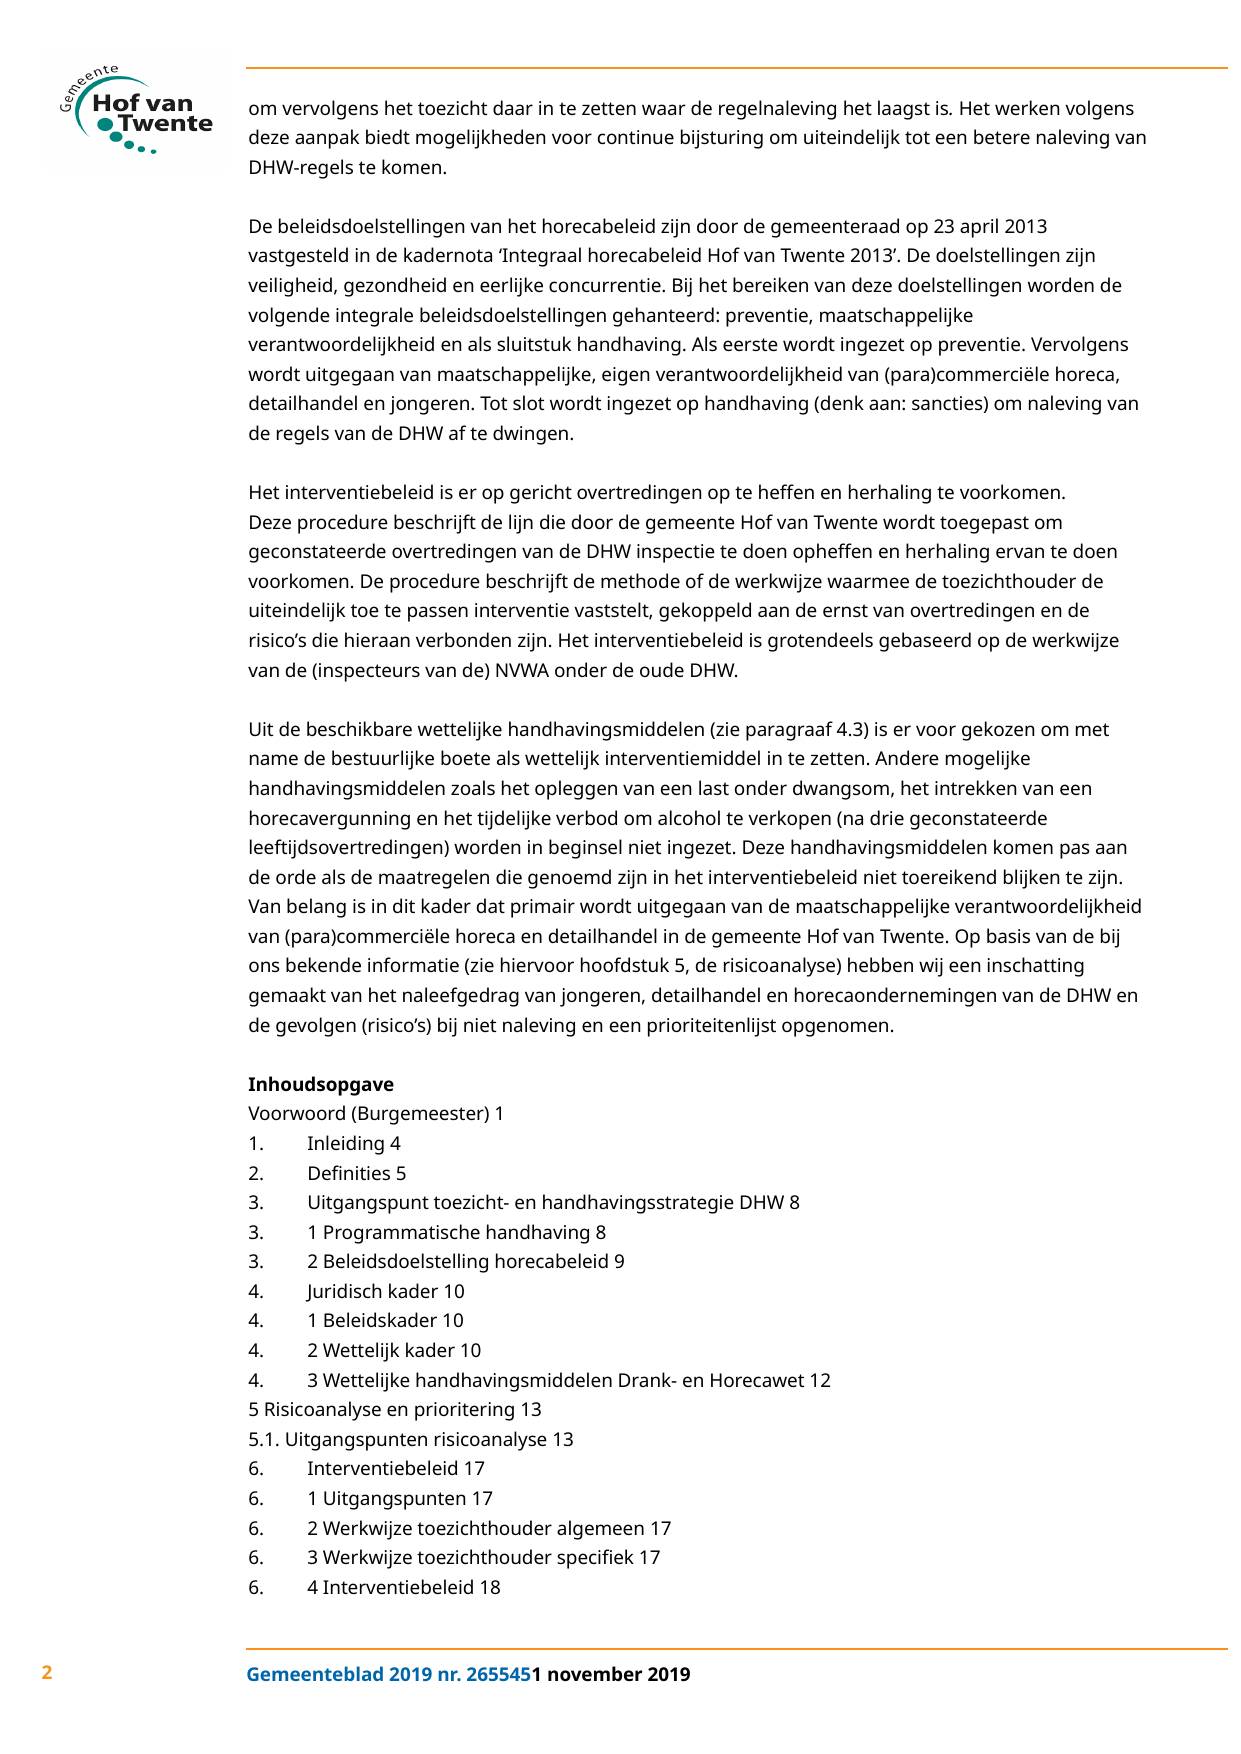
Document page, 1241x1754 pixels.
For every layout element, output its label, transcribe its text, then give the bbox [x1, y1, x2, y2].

text Het interventiebeleid is er op gericht overtredingen op te heffen en herhaling te voorkomen. [248, 479, 1152, 505]
text Deze procedure beschrijft de lijn die door de gemeente Hof van Twente wordt toegepast om geconstateerde overtredingen van de DHW inspectie te doen opheffen en herhaling ervan te doen voorkomen. De procedure beschrijft de methode of de werkwijze waarmee de toezichthouder de uiteindelijk toe te passen interventie vaststelt, gekoppeld aan de ernst van overtredingen en de risico’s die hieraan verbonden zijn. Het interventiebeleid is grotendeels gebaseerd op de werkwijze van de (inspecteurs van de) NVWA onder de oude DHW. [248, 509, 1152, 683]
list 3 Werkwijze toezichthouder specifiek 17 [248, 1544, 1152, 1570]
list Interventiebeleid 17 [248, 1456, 1152, 1481]
list Inleiding 4 [248, 1130, 1152, 1156]
list 1 Programmatische handhaving 8 [248, 1219, 1152, 1245]
list 2 Wettelijk kader 10 [248, 1337, 1152, 1363]
list 2 Beleidsdoelstelling horecabeleid 9 [248, 1248, 1152, 1274]
list 3 Wettelijke handhavingsmiddelen Drank- en Horecawet 12 [248, 1367, 1152, 1393]
list Uitgangspunt toezicht- en handhavingsstrategie DHW 8 [248, 1189, 1152, 1215]
text om vervolgens het toezicht daar in te zetten waar de regelnaleving het laagst is. Het werken volgens deze aanpak biedt mogelijkheden voor continue bijsturing om uiteindelijk tot een betere naleving van DHW-regels te komen. [248, 95, 1152, 180]
list 1 Uitgangspunten 17 [248, 1485, 1152, 1511]
list 4 Interventiebeleid 18 [248, 1574, 1152, 1600]
list Definities 5 [248, 1160, 1152, 1186]
text De beleidsdoelstellingen van het horecabeleid zijn door de gemeenteraad op 23 april 2013 vastgesteld in de kadernota ‘Integraal horecabeleid Hof van Twente 2013’. De doelstellingen zijn veiligheid, gezondheid en eerlijke concurrentie. Bij het bereiken van deze doelstellingen worden de volgende integrale beleidsdoelstellingen gehanteerd: preventie, maatschappelijke verantwoordelijkheid en als sluitstuk handhaving. Als eerste wordt ingezet op preventie. Vervolgens wordt uitgegaan van maatschappelijke, eigen verantwoordelijkheid van (para)commerciële horeca, detailhandel en jongeren. Tot slot wordt ingezet op handhaving (denk aan: sancties) om naleving van de regels van de DHW af te dwingen. [248, 213, 1152, 446]
text Uit de beschikbare wettelijke handhavingsmiddelen (zie paragraaf 4.3) is er voor gekozen om met name de bestuurlijke boete als wettelijk interventiemiddel in te zetten. Andere mogelijke handhavingsmiddelen zoals het opleggen van een last onder dwangsom, het intrekken van een horecavergunning en het tijdelijke verbod om alcohol te verkopen (na drie geconstateerde leeftijdsovertredingen) worden in beginsel niet ingezet. Deze handhavingsmiddelen komen pas aan de orde als de maatregelen die genoemd zijn in het interventiebeleid niet toereikend blijken te zijn. Van belang is in dit kader dat primair wordt uitgegaan van de maatschappelijke verantwoordelijkheid van (para)commerciële horeca en detailhandel in de gemeente Hof van Twente. Op basis van de bij ons bekende informatie (zie hiervoor hoofdstuk 5, de risicoanalyse) hebben wij een inschatting gemaakt van het naleefgedrag van jongeren, detailhandel en horecaondernemingen van de DHW en de gevolgen (risico’s) bij niet naleving en een prioriteitenlijst opgenomen. [248, 716, 1152, 1038]
list 1 Beleidskader 10 [248, 1308, 1152, 1333]
text 5.1. Uitgangspunten risicoanalyse 13 [248, 1426, 1152, 1452]
text 5 Risicoanalyse en prioritering 13 [248, 1396, 1152, 1422]
list Juridisch kader 10 [248, 1278, 1152, 1304]
picture [41, 47, 231, 172]
text Inhoudsopgave [248, 1071, 1152, 1097]
text Voorwoord (Burgemeester) 1 [248, 1101, 1152, 1126]
list 2 Werkwijze toezichthouder algemeen 17 [248, 1515, 1152, 1541]
